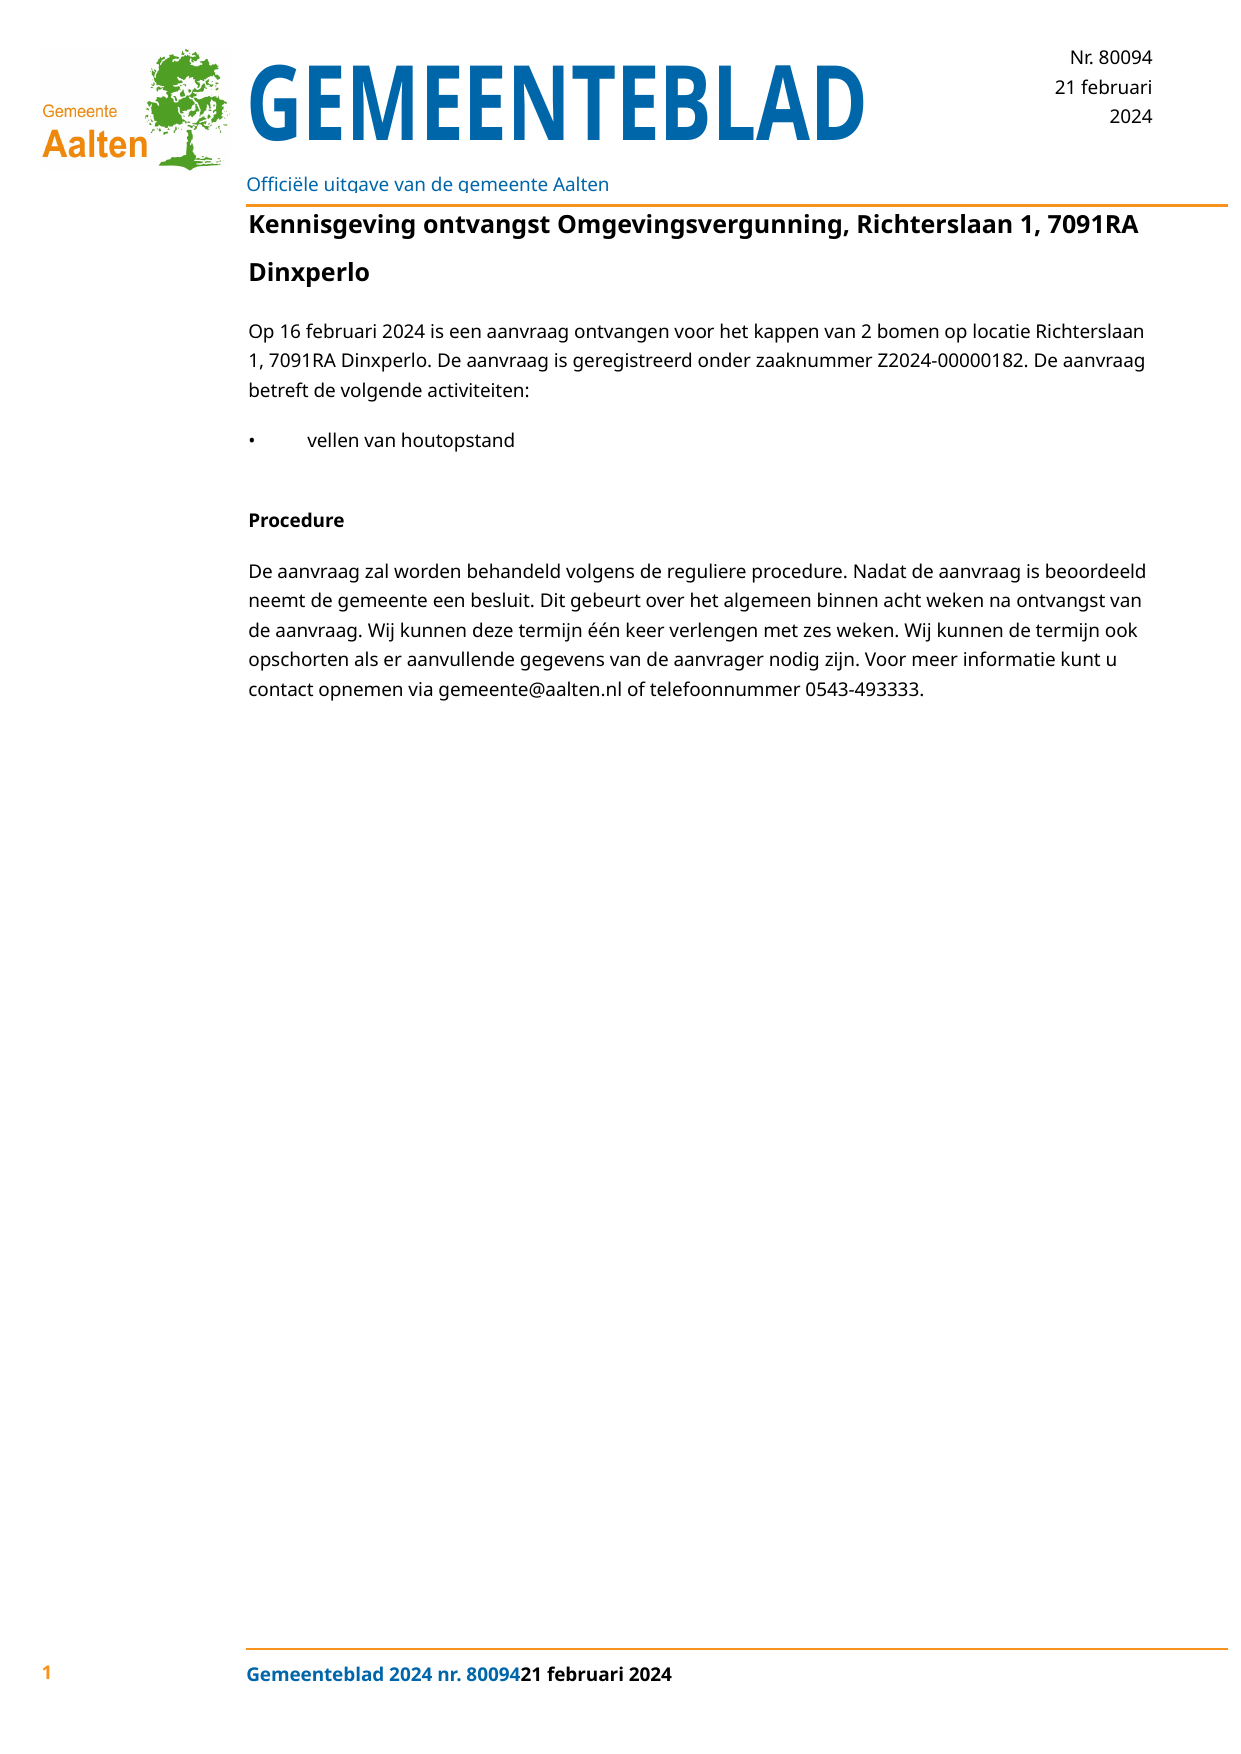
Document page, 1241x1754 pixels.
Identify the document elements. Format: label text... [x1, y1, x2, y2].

picture [41, 47, 231, 172]
text Procedure [248, 507, 1152, 533]
text Kennisgeving ontvangst Omgevingsvergunning, Richterslaan 1, 7091RA Dinxperlo [248, 207, 1152, 288]
text Op 16 februari 2024 is een aanvraag ontvangen voor het kappen van 2 bomen op locatie Richterslaan 1, 7091RA Dinxperlo. De aanvraag is geregistreerd onder zaaknummer Z2024-00000182. De aanvraag betreft de volgende activiteiten: [248, 318, 1152, 403]
text De aanvraag zal worden behandeld volgens de reguliere procedure. Nadat de aanvraag is beoordeeld neemt de gemeente een besluit. Dit gebeurt over het algemeen binnen acht weken na ontvangst van de aanvraag. Wij kunnen deze termijn één keer verlengen met zes weken. Wij kunnen de termijn ook opschorten als er aanvullende gegevens van de aanvrager nodig zijn. Voor meer informatie kunt u contact opnemen via gemeente@aalten.nl of telefoonnummer 0543-493333. [248, 558, 1152, 702]
list vellen van houtopstand [248, 427, 1152, 453]
